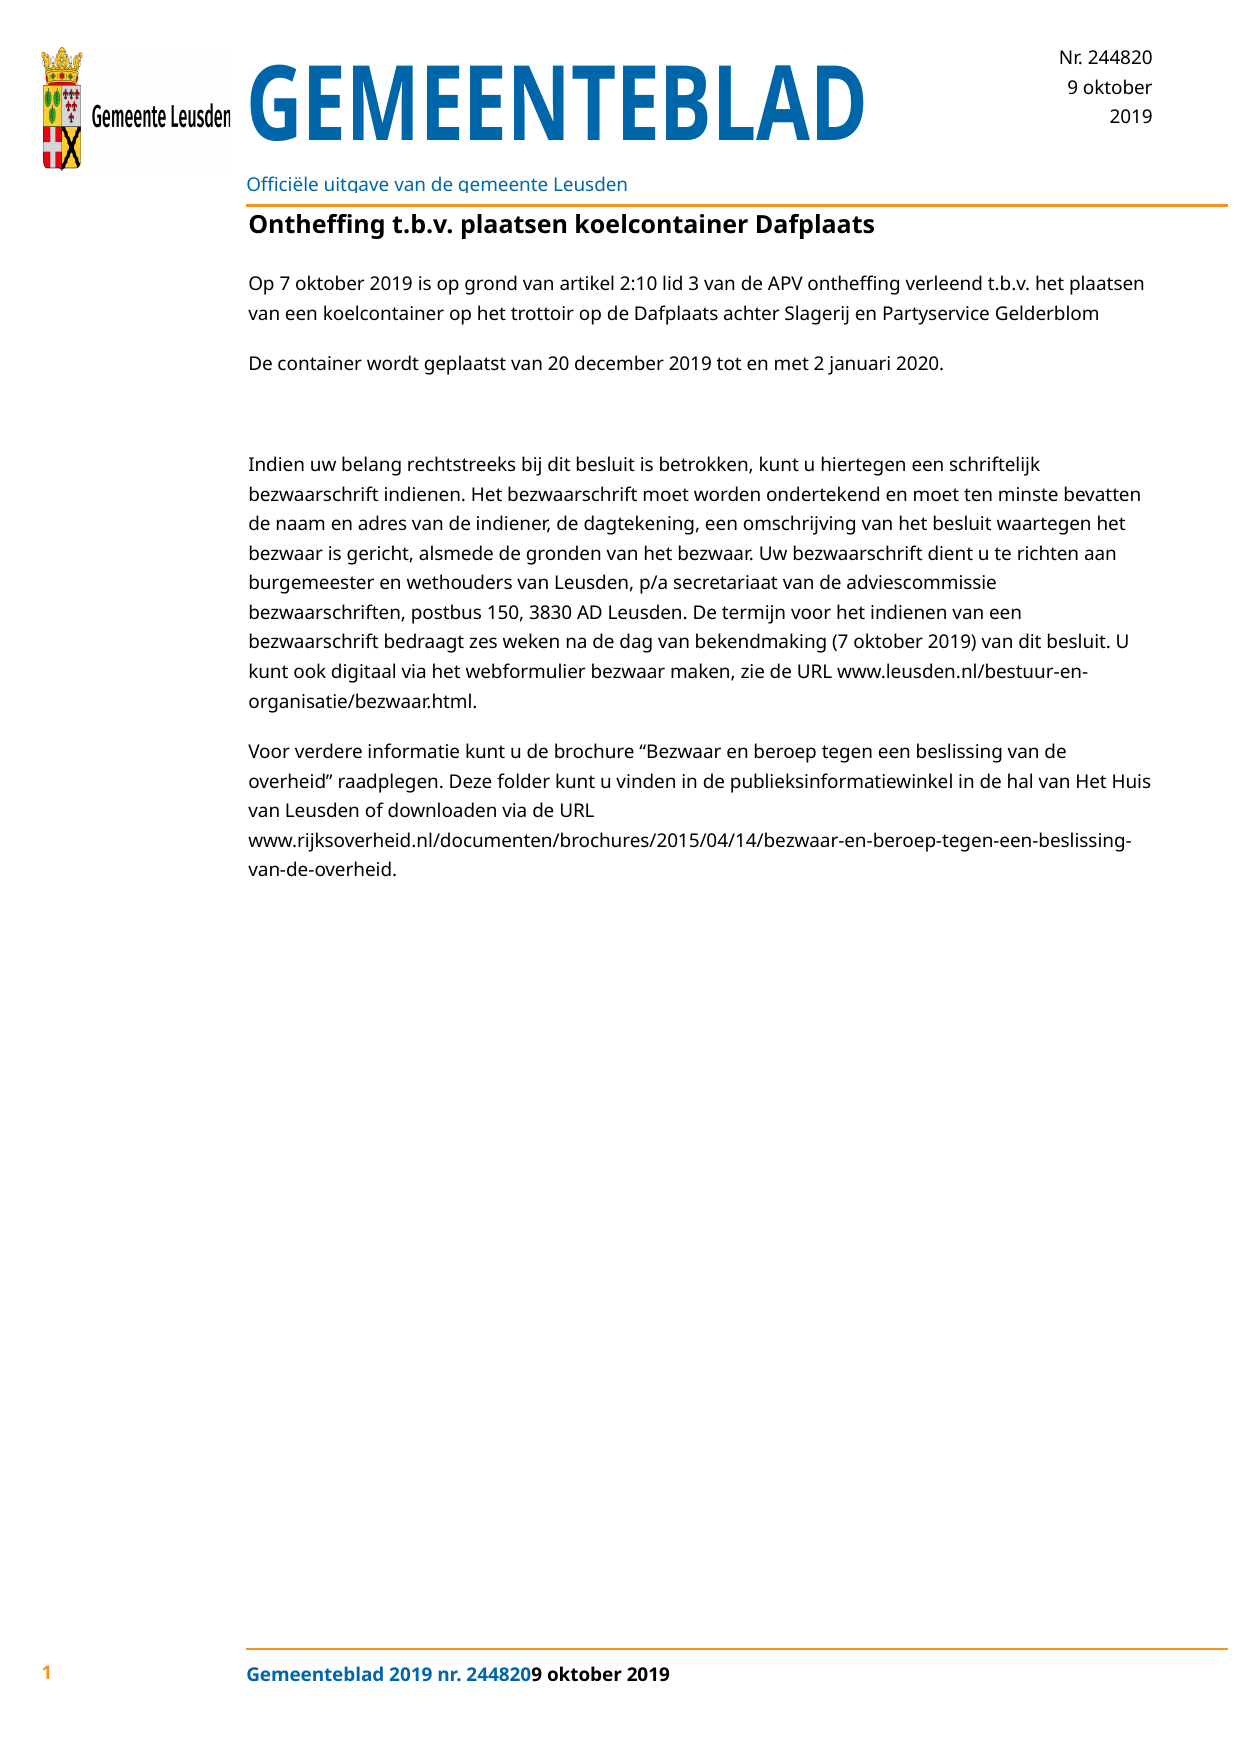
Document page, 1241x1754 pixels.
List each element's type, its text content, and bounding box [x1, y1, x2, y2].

text Op 7 oktober 2019 is op grond van artikel 2:10 lid 3 van de APV ontheffing verleend t.b.v. het plaatsen van een koelcontainer op het trottoir op de Dafplaats achter Slagerij en Partyservice Gelderblom [248, 270, 1152, 326]
text Indien uw belang rechtstreeks bij dit besluit is betrokken, kunt u hiertegen een schriftelijk bezwaarschrift indienen. Het bezwaarschrift moet worden ondertekend en moet ten minste bevatten de naam en adres van de indiener, de dagtekening, een omschrijving van het besluit waartegen het bezwaar is gericht, alsmede de gronden van het bezwaar. Uw bezwaarschrift dient u te richten aan burgemeester en wethouders van Leusden, p/a secretariaat van de adviescommissie bezwaarschriften, postbus 150, 3830 AD Leusden. De termijn voor het indienen van een bezwaarschrift bedraagt zes weken na de dag van bekendmaking (7 oktober 2019) van dit besluit. U kunt ook digitaal via het webformulier bezwaar maken, zie de URL www.leusden.nl/bestuur-en-organisatie/bezwaar.html. [248, 451, 1152, 713]
picture [41, 47, 231, 172]
text Ontheffing t.b.v. plaatsen koelcontainer Dafplaats [248, 207, 1152, 241]
text De container wordt geplaatst van 20 december 2019 tot en met 2 januari 2020. [248, 350, 1152, 376]
text Voor verdere informatie kunt u de brochure “Bezwaar en beroep tegen een beslissing van de overheid” raadplegen. Deze folder kunt u vinden in de publieksinformatiewinkel in de hal van Het Huis van Leusden of downloaden via de URL www.rijksoverheid.nl/documenten/brochures/2015/04/14/bezwaar-en-beroep-tegen-een-beslissing-van-de-overheid. [248, 738, 1152, 882]
